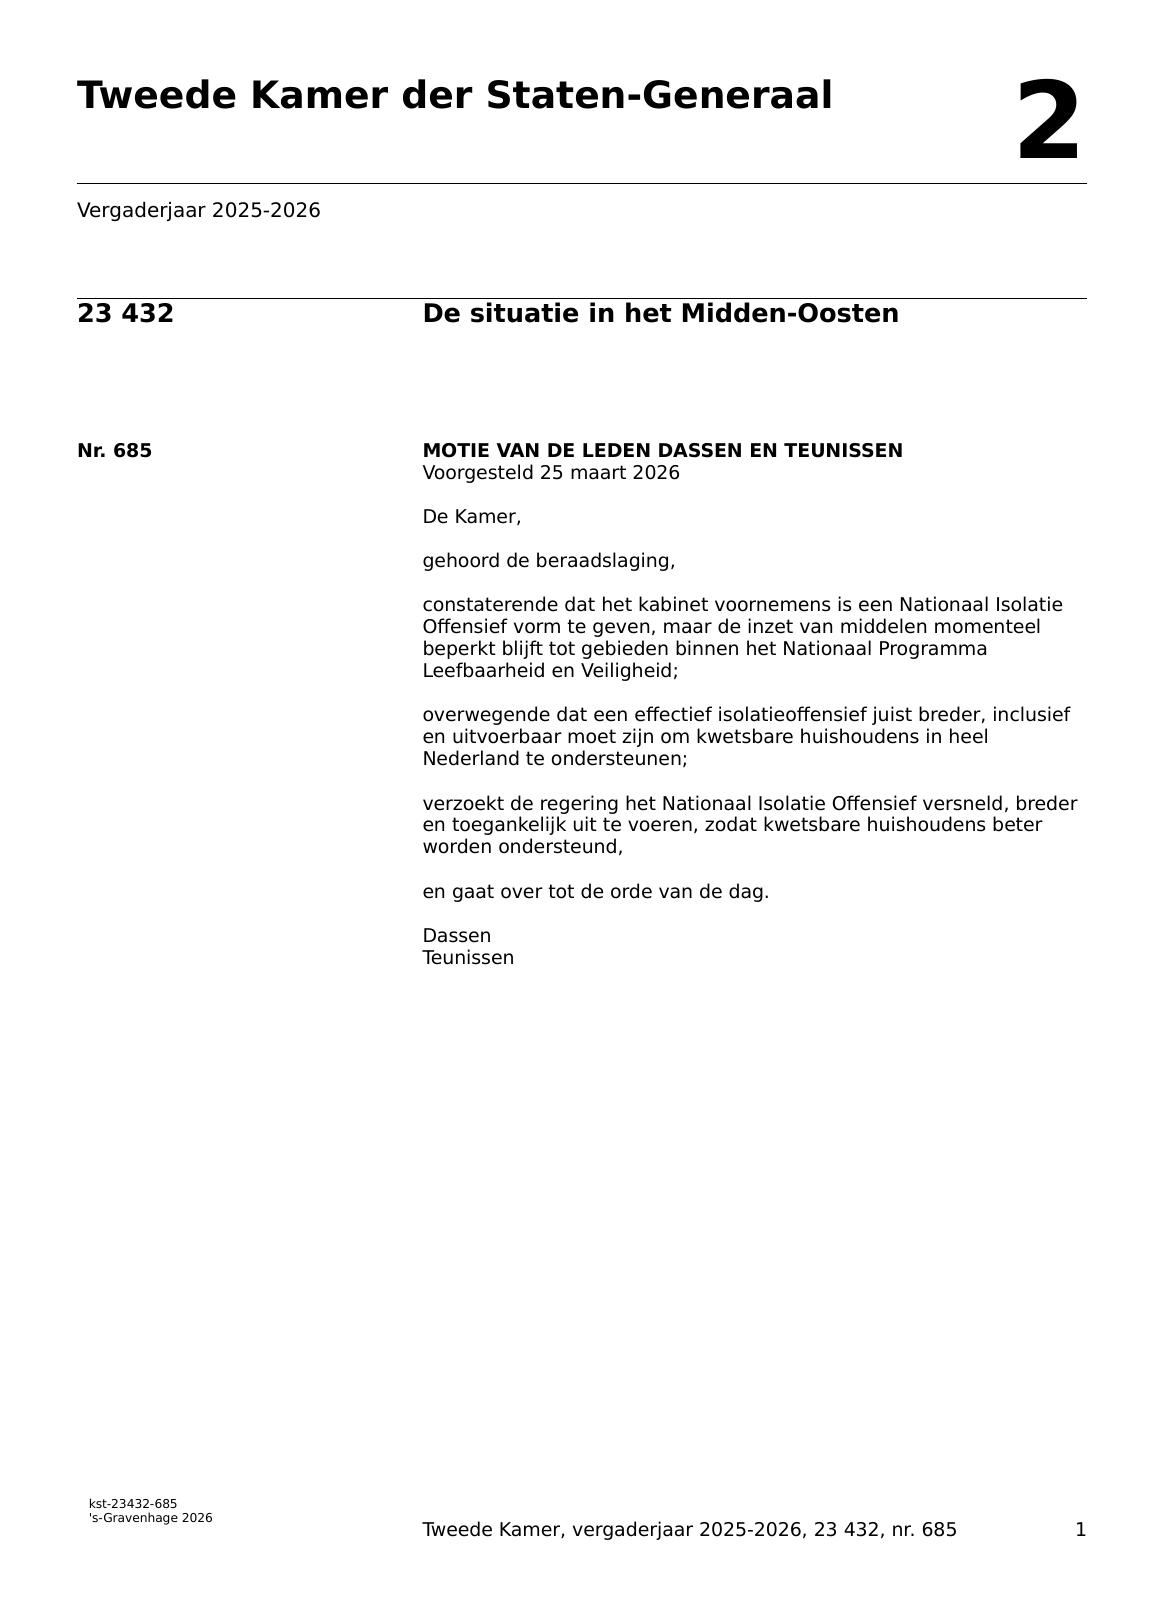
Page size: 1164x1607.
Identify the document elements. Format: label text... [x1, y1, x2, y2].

text Voorgesteld 25 maart 2026 [422, 462, 1087, 484]
text gehoord de beraadslaging, [422, 550, 1087, 572]
text Teunissen [422, 947, 1087, 969]
subtitle Nr. 685 MOTIE VAN DE LEDEN DASSEN EN TEUNISSEN [77, 440, 1087, 462]
text Dassen [422, 925, 1087, 947]
table_cell Vergaderjaar 2025-2026 [77, 184, 1087, 298]
subtitle 23 432 De situatie in het Midden-Oosten [77, 299, 1087, 329]
text overwegende dat een effectief isolatieoffensief juist breder, inclusief en uitvoerbaar moet zijn om kwetsbare huishoudens in heel Nederland te ondersteunen; [422, 704, 1087, 770]
table_header 2 [886, 59, 1087, 183]
text constaterende dat het kabinet voornemens is een Nationaal Isolatie Offensief vorm te geven, maar de inzet van middelen momenteel beperkt blijft tot gebieden binnen het Nationaal Programma Leefbaarheid en Veiligheid; [422, 594, 1087, 682]
text De Kamer, [422, 506, 1087, 528]
table_header Tweede Kamer der Staten-Generaal [77, 59, 886, 183]
text verzoekt de regering het Nationaal Isolatie Offensief versneld, breder en toegankelijk uit te voeren, zodat kwetsbare huishoudens beter worden ondersteund, [422, 792, 1087, 858]
text en gaat over tot de orde van de dag. [422, 881, 1087, 902]
text kst-23432-685 [88, 1497, 323, 1511]
text 's-Gravenhage 2026 [88, 1511, 323, 1525]
